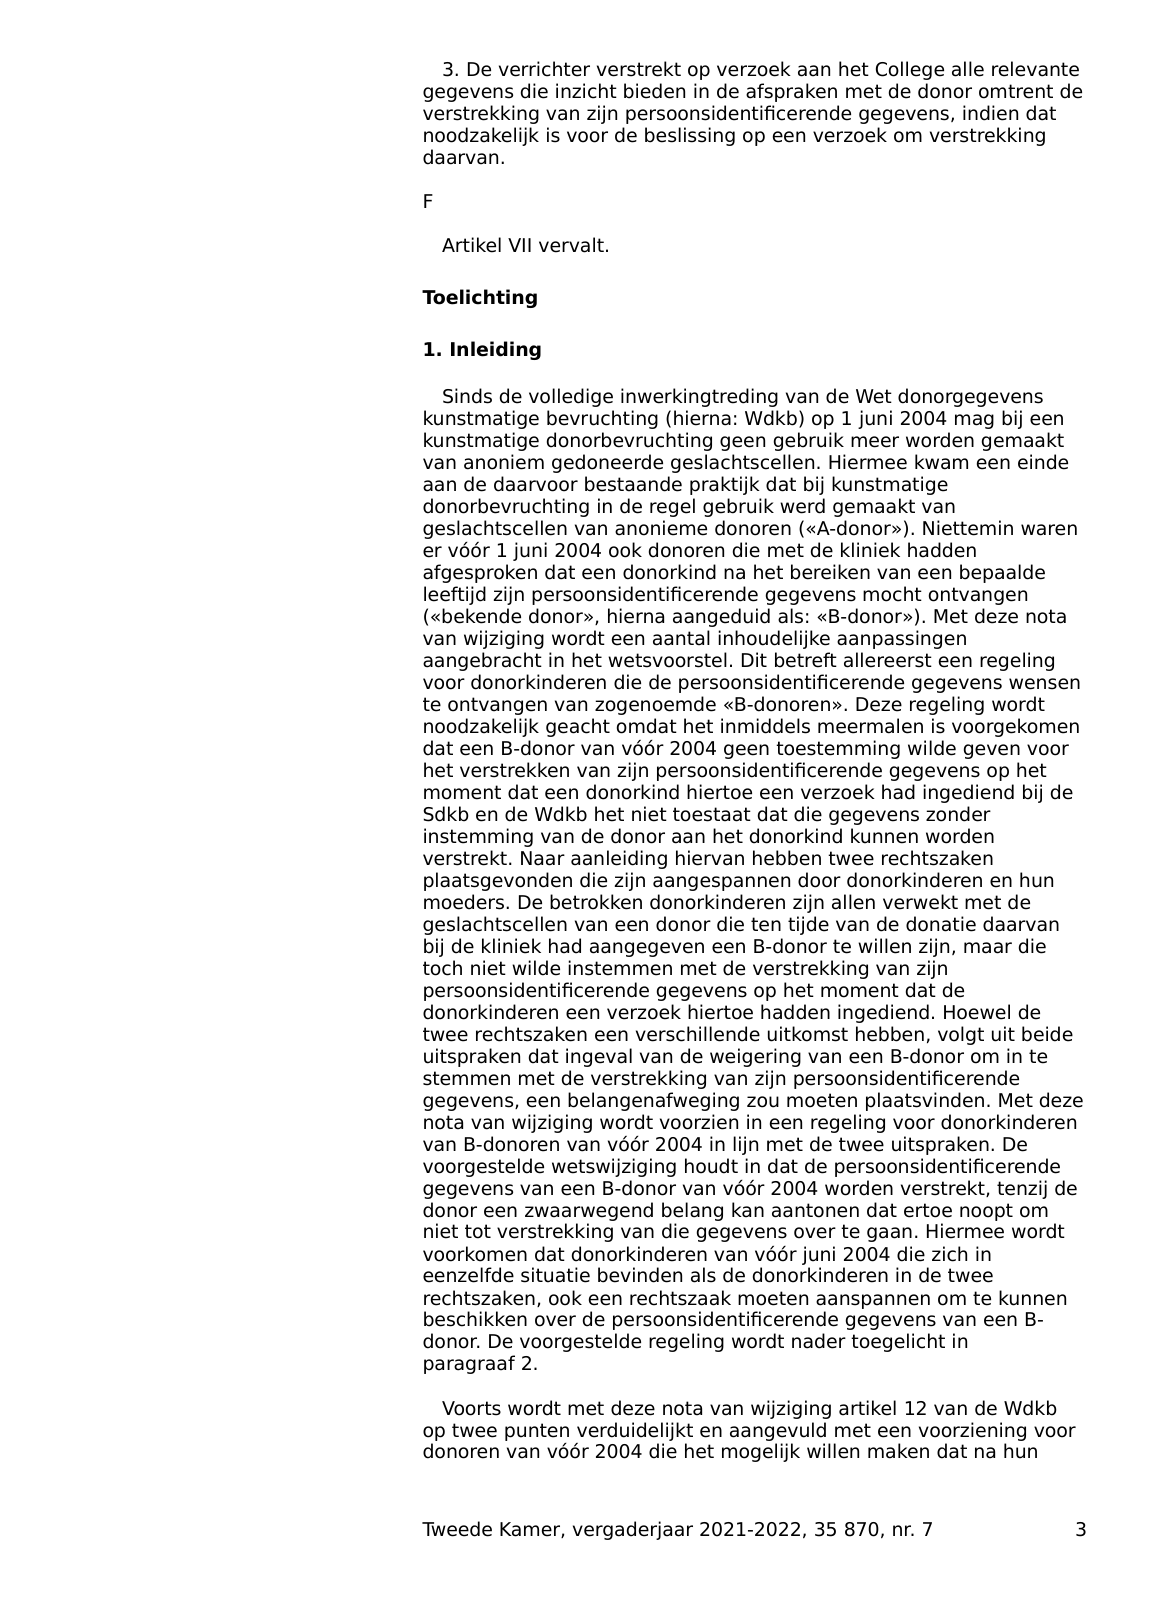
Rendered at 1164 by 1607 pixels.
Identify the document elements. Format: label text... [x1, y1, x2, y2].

text Sinds de volledige inwerkingtreding van de Wet donorgegevens kunstmatige bevruchting (hierna: Wdkb) op 1 juni 2004 mag bij een kunstmatige donorbevruchting geen gebruik meer worden gemaakt van anoniem gedoneerde geslachtscellen. Hiermee kwam een einde aan de daarvoor bestaande praktijk dat bij kunstmatige donorbevruchting in de regel gebruik werd gemaakt van geslachtscellen van anonieme donoren («A-donor»). Niettemin waren er vóór 1 juni 2004 ook donoren die met de kliniek hadden afgesproken dat een donorkind na het bereiken van een bepaalde leeftijd zijn persoonsidentificerende gegevens mocht ontvangen («bekende donor», hierna aangeduid als: «B-donor»). Met deze nota van wijziging wordt een aantal inhoudelijke aanpassingen aangebracht in het wetsvoorstel. Dit betreft allereerst een regeling voor donorkinderen die de persoonsidentificerende gegevens wensen te ontvangen van zogenoemde «B-donoren». Deze regeling wordt noodzakelijk geacht omdat het inmiddels meermalen is voorgekomen dat een B-donor van vóór 2004 geen toestemming wilde geven voor het verstrekken van zijn persoonsidentificerende gegevens op het moment dat een donorkind hiertoe een verzoek had ingediend bij de Sdkb en de Wdkb het niet toestaat dat die gegevens zonder instemming van de donor aan het donorkind kunnen worden verstrekt. Naar aanleiding hiervan hebben twee rechtszaken plaatsgevonden die zijn aangespannen door donorkinderen en hun moeders. De betrokken donorkinderen zijn allen verwekt met de geslachtscellen van een donor die ten tijde van de donatie daarvan bij de kliniek had aangegeven een B-donor te willen zijn, maar die toch niet wilde instemmen met de verstrekking van zijn persoonsidentificerende gegevens op het moment dat de donorkinderen een verzoek hiertoe hadden ingediend. Hoewel de twee rechtszaken een verschillende uitkomst hebben, volgt uit beide uitspraken dat ingeval van de weigering van een B-donor om in te stemmen met de verstrekking van zijn persoonsidentificerende gegevens, een belangenafweging zou moeten plaatsvinden. Met deze nota van wijziging wordt voorzien in een regeling voor donorkinderen van B-donoren van vóór 2004 in lijn met de twee uitspraken. De voorgestelde wetswijziging houdt in dat de persoonsidentificerende gegevens van een B-donor van vóór 2004 worden verstrekt, tenzij de donor een zwaarwegend belang kan aantonen dat ertoe noopt om niet tot verstrekking van die gegevens over te gaan. Hiermee wordt voorkomen dat donorkinderen van vóór juni 2004 die zich in eenzelfde situatie bevinden als de donorkinderen in de twee rechtszaken, ook een rechtszaak moeten aanspannen om te kunnen beschikken over de persoonsidentificerende gegevens van een B-donor. De voorgestelde regeling wordt nader toegelicht in paragraaf 2. [422, 386, 1087, 1375]
text 3. De verrichter verstrekt op verzoek aan het College alle relevante gegevens die inzicht bieden in de afspraken met de donor omtrent de verstrekking van zijn persoonsidentificerende gegevens, indien dat noodzakelijk is voor de beslissing op een verzoek om verstrekking daarvan. [422, 59, 1087, 169]
subtitle F [422, 191, 1087, 213]
subtitle Toelichting [422, 287, 1087, 309]
text Artikel VII vervalt. [422, 235, 1087, 257]
subtitle 1. Inleiding [422, 339, 1087, 361]
text Voorts wordt met deze nota van wijziging artikel 12 van de Wdkb op twee punten verduidelijkt en aangevuld met een voorziening voor donoren van vóór 2004 die het mogelijk willen maken dat na hun [422, 1397, 1087, 1463]
